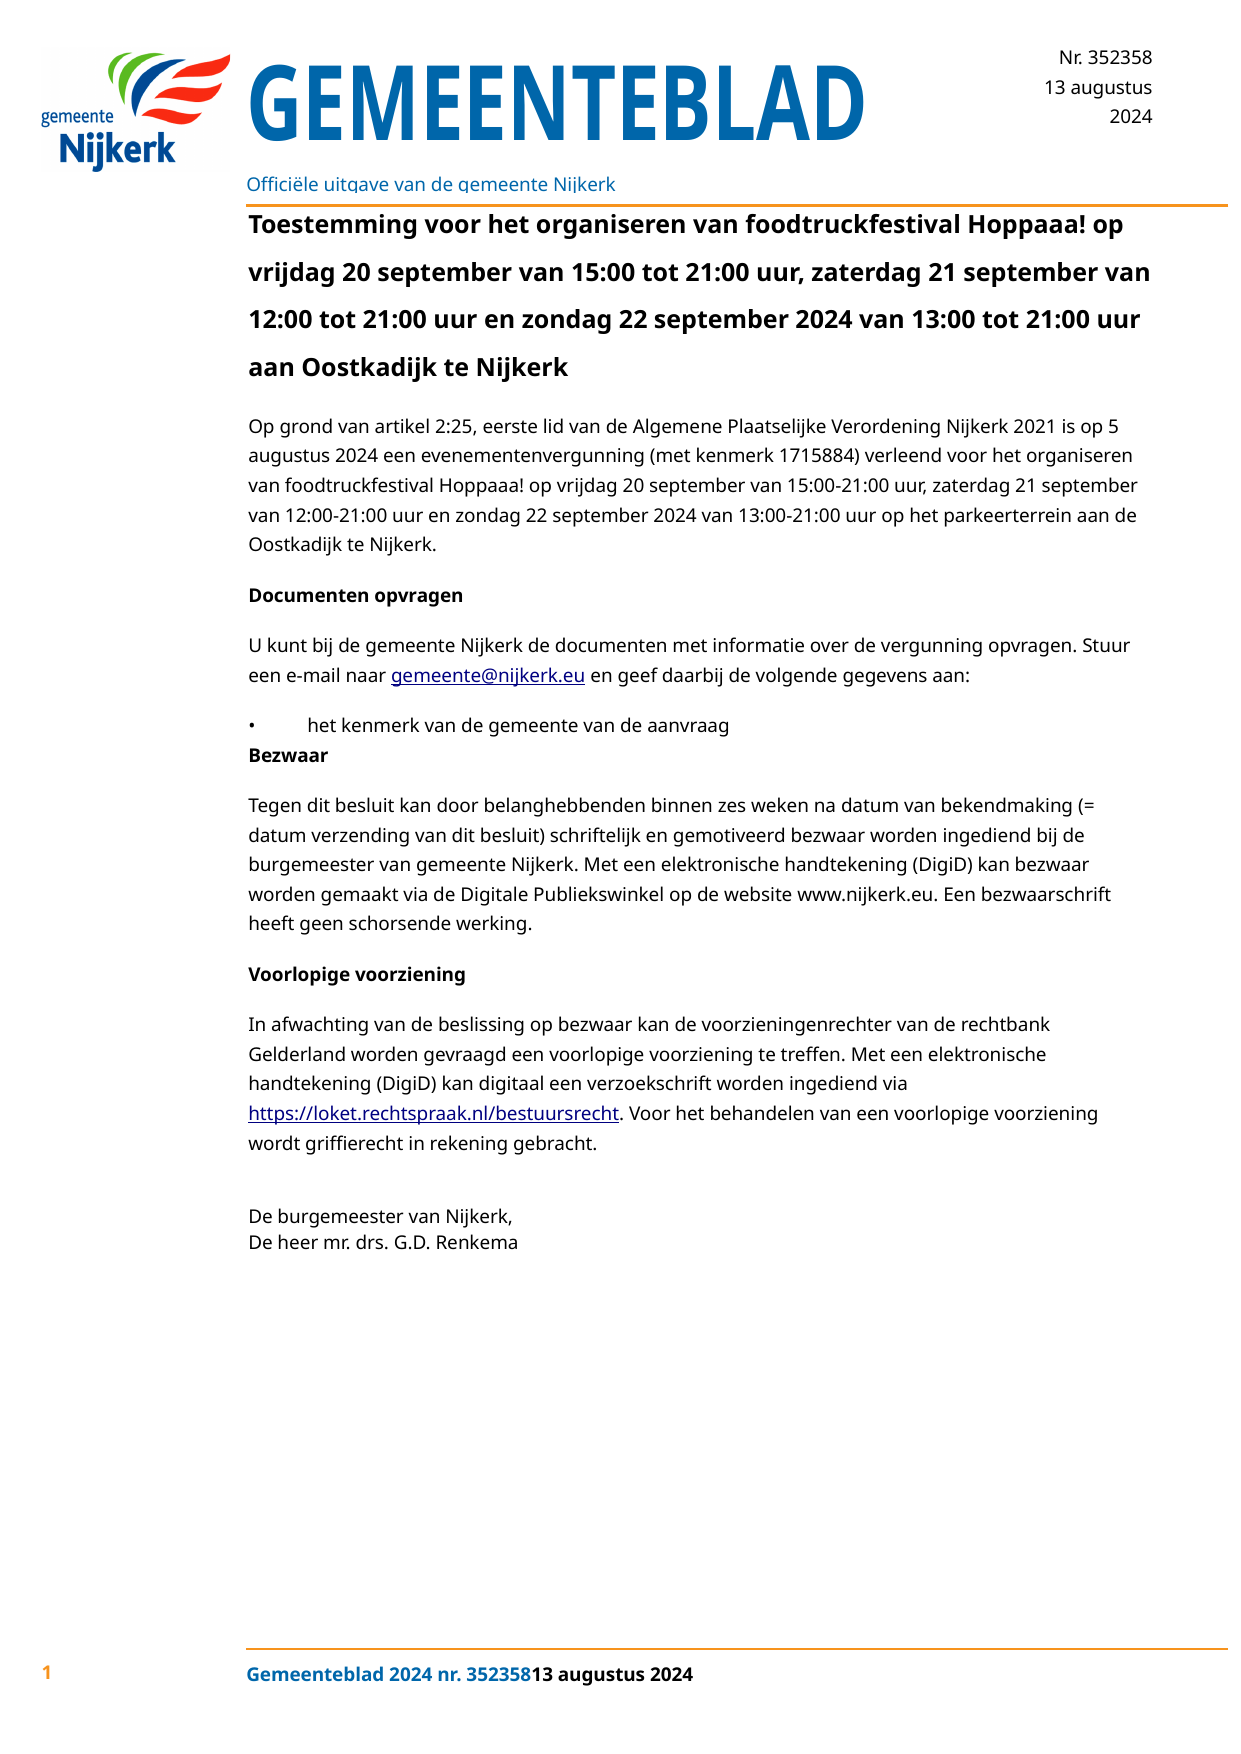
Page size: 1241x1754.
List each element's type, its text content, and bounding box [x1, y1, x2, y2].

text Voorlopige voorziening [248, 961, 1152, 987]
picture [41, 47, 231, 172]
text Toestemming voor het organiseren van foodtruckfestival Hoppaaa! op vrijdag 20 september van 15:00 tot 21:00 uur, zaterdag 21 september van 12:00 tot 21:00 uur en zondag 22 september 2024 van 13:00 tot 21:00 uur aan Oostkadijk te Nijkerk [248, 207, 1152, 384]
text In afwachting van de beslissing op bezwaar kan de voorzieningenrechter van de rechtbank Gelderland worden gevraagd een voorlopige voorziening te treffen. Met een elektronische handtekening (DigiD) kan digitaal een verzoekschrift worden ingediend via https://loket.rechtspraak.nl/bestuursrecht. Voor het behandelen van een voorlopige voorziening wordt griffierecht in rekening gebracht. [248, 1011, 1152, 1156]
text Documenten opvragen [248, 582, 1152, 608]
list het kenmerk van de gemeente van de aanvraag [248, 712, 1152, 738]
text Bezwaar [248, 742, 1152, 768]
text Tegen dit besluit kan door belanghebbenden binnen zes weken na datum van bekendmaking (= datum verzending van dit besluit) schriftelijk en gemotiveerd bezwaar worden ingediend bij de burgemeester van gemeente Nijkerk. Met een elektronische handtekening (DigiD) kan bezwaar worden gemaakt via de Digitale Publiekswinkel op de website www.nijkerk.eu. Een bezwaarschrift heeft geen schorsende werking. [248, 792, 1152, 936]
text U kunt bij de gemeente Nijkerk de documenten met informatie over de vergunning opvragen. Stuur een e-mail naar gemeente@nijkerk.eu en geef daarbij de volgende gegevens aan: [248, 632, 1152, 688]
text De heer mr. drs. G.D. Renkema [248, 1229, 1152, 1255]
text Op grond van artikel 2:25, eerste lid van de Algemene Plaatselijke Verordening Nijkerk 2021 is op 5 augustus 2024 een evenementenvergunning (met kenmerk 1715884) verleend voor het organiseren van foodtruckfestival Hoppaaa! op vrijdag 20 september van 15:00-21:00 uur, zaterdag 21 september van 12:00-21:00 uur en zondag 22 september 2024 van 13:00-21:00 uur op het parkeerterrein aan de Oostkadijk te Nijkerk. [248, 413, 1152, 557]
text De burgemeester van Nijkerk, [248, 1203, 1152, 1229]
